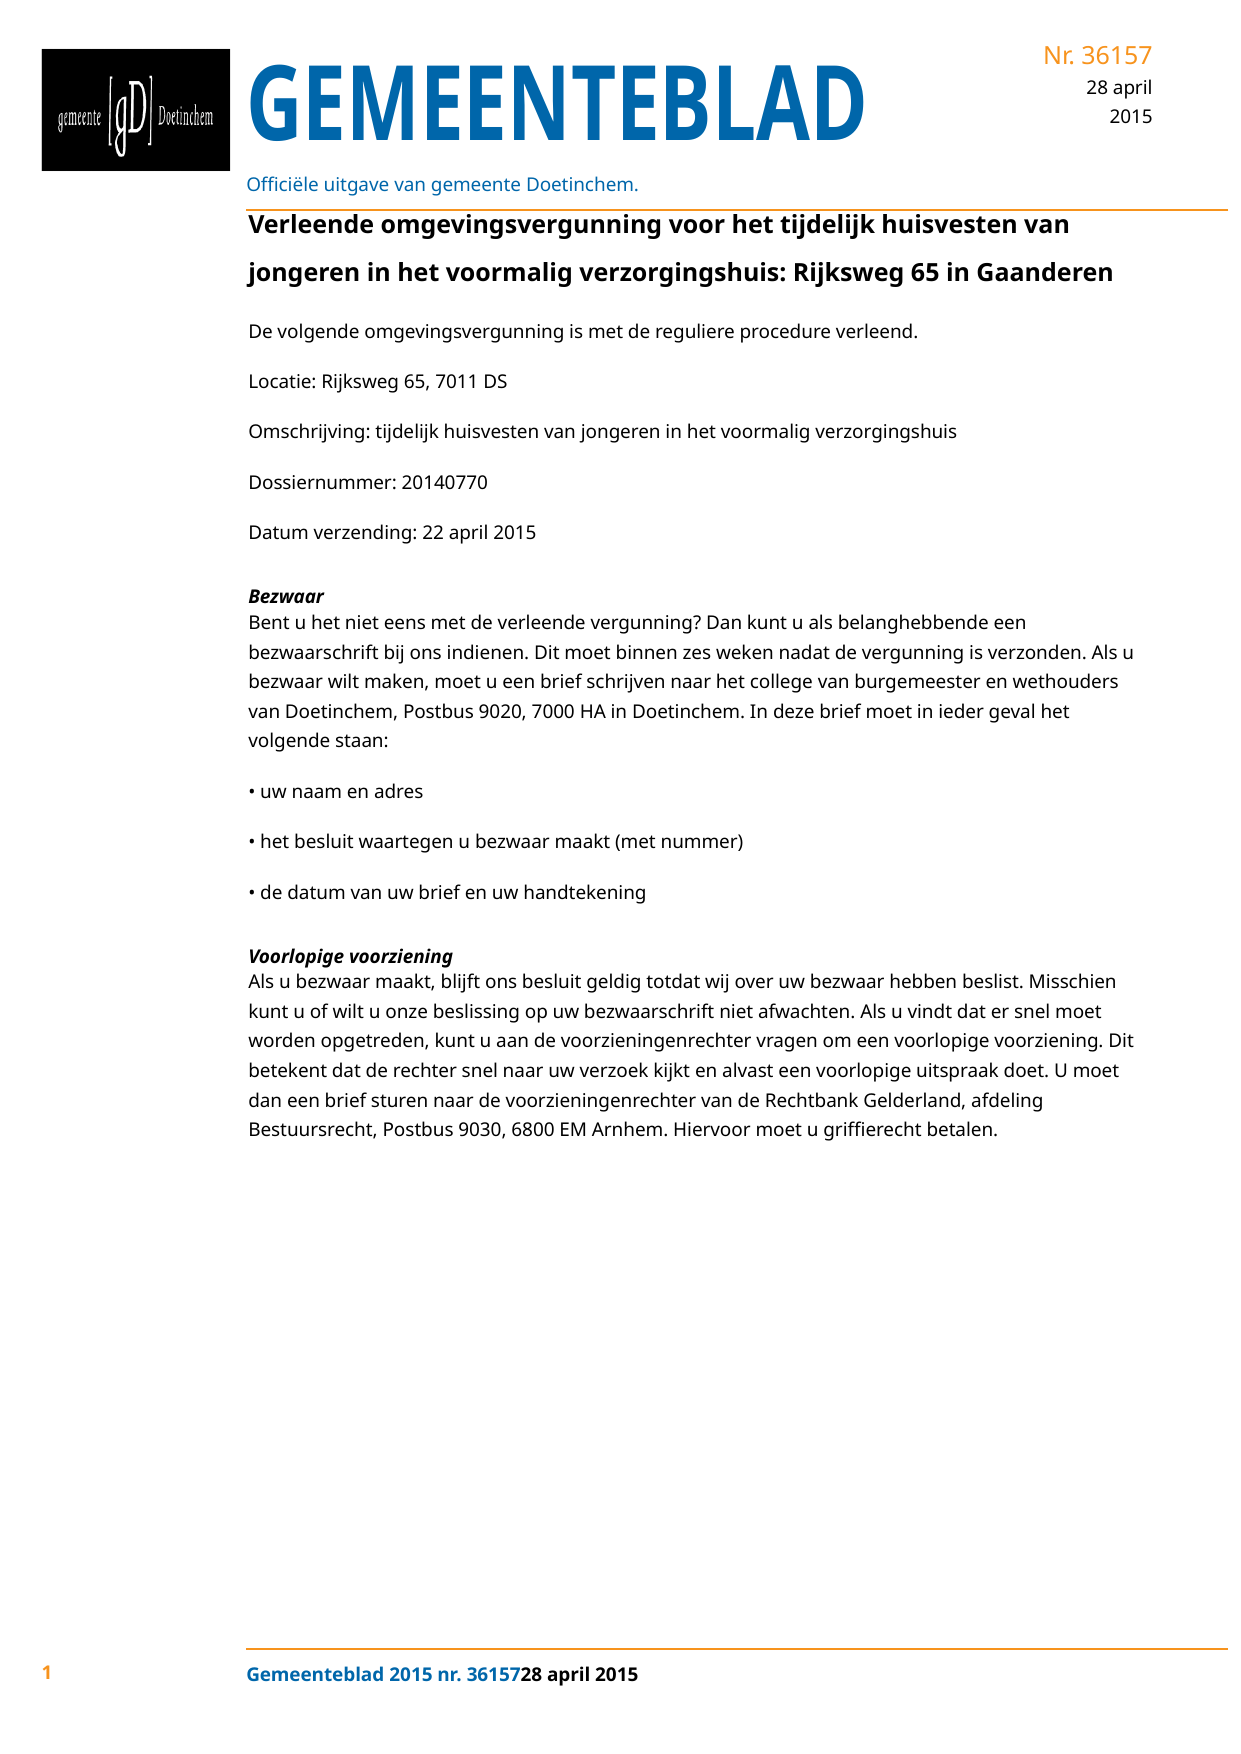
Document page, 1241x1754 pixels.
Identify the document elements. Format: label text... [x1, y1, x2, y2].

text Bezwaar [248, 583, 1152, 609]
text Dossiernummer: 20140770 [248, 469, 1152, 495]
text Datum verzending: 22 april 2015 [248, 519, 1152, 545]
text De volgende omgevingsvergunning is met de reguliere procedure verleend. [248, 318, 1152, 344]
text • de datum van uw brief en uw handtekening [248, 879, 1152, 904]
text Voorlopige voorziening [248, 943, 1152, 968]
text Omschrijving: tijdelijk huisvesten van jongeren in het voormalig verzorgingshuis [248, 419, 1152, 444]
text • het besluit waartegen u bezwaar maakt (met nummer) [248, 828, 1152, 854]
text Locatie: Rijksweg 65, 7011 DS [248, 368, 1152, 394]
text Als u bezwaar maakt, blijft ons besluit geldig totdat wij over uw bezwaar hebben beslist. Misschien kunt u of wilt u onze beslissing op uw bezwaarschrift niet afwachten. Als u vindt dat er snel moet worden opgetreden, kunt u aan de voorzieningenrechter vragen om een voorlopige voorziening. Dit betekent dat de rechter snel naar uw verzoek kijkt en alvast een voorlopige uitspraak doet. U moet dan een brief sturen naar de voorzieningenrechter van de Rechtbank Gelderland, afdeling Bestuursrecht, Postbus 9030, 6800 EM Arnhem. Hiervoor moet u griffierecht betalen. [248, 968, 1152, 1142]
text Bent u het niet eens met de verleende vergunning? Dan kunt u als belanghebbende een bezwaarschrift bij ons indienen. Dit moet binnen zes weken nadat de vergunning is verzonden. Als u bezwaar wilt maken, moet u een brief schrijven naar het college van burgemeester en wethouders van Doetinchem, Postbus 9020, 7000 HA in Doetinchem. In deze brief moet in ieder geval het volgende staan: [248, 609, 1152, 753]
text • uw naam en adres [248, 778, 1152, 804]
picture [41, 47, 231, 172]
text Verleende omgevingsvergunning voor het tijdelijk huisvesten van jongeren in het voormalig verzorgingshuis: Rijksweg 65 in Gaanderen [248, 211, 1152, 288]
